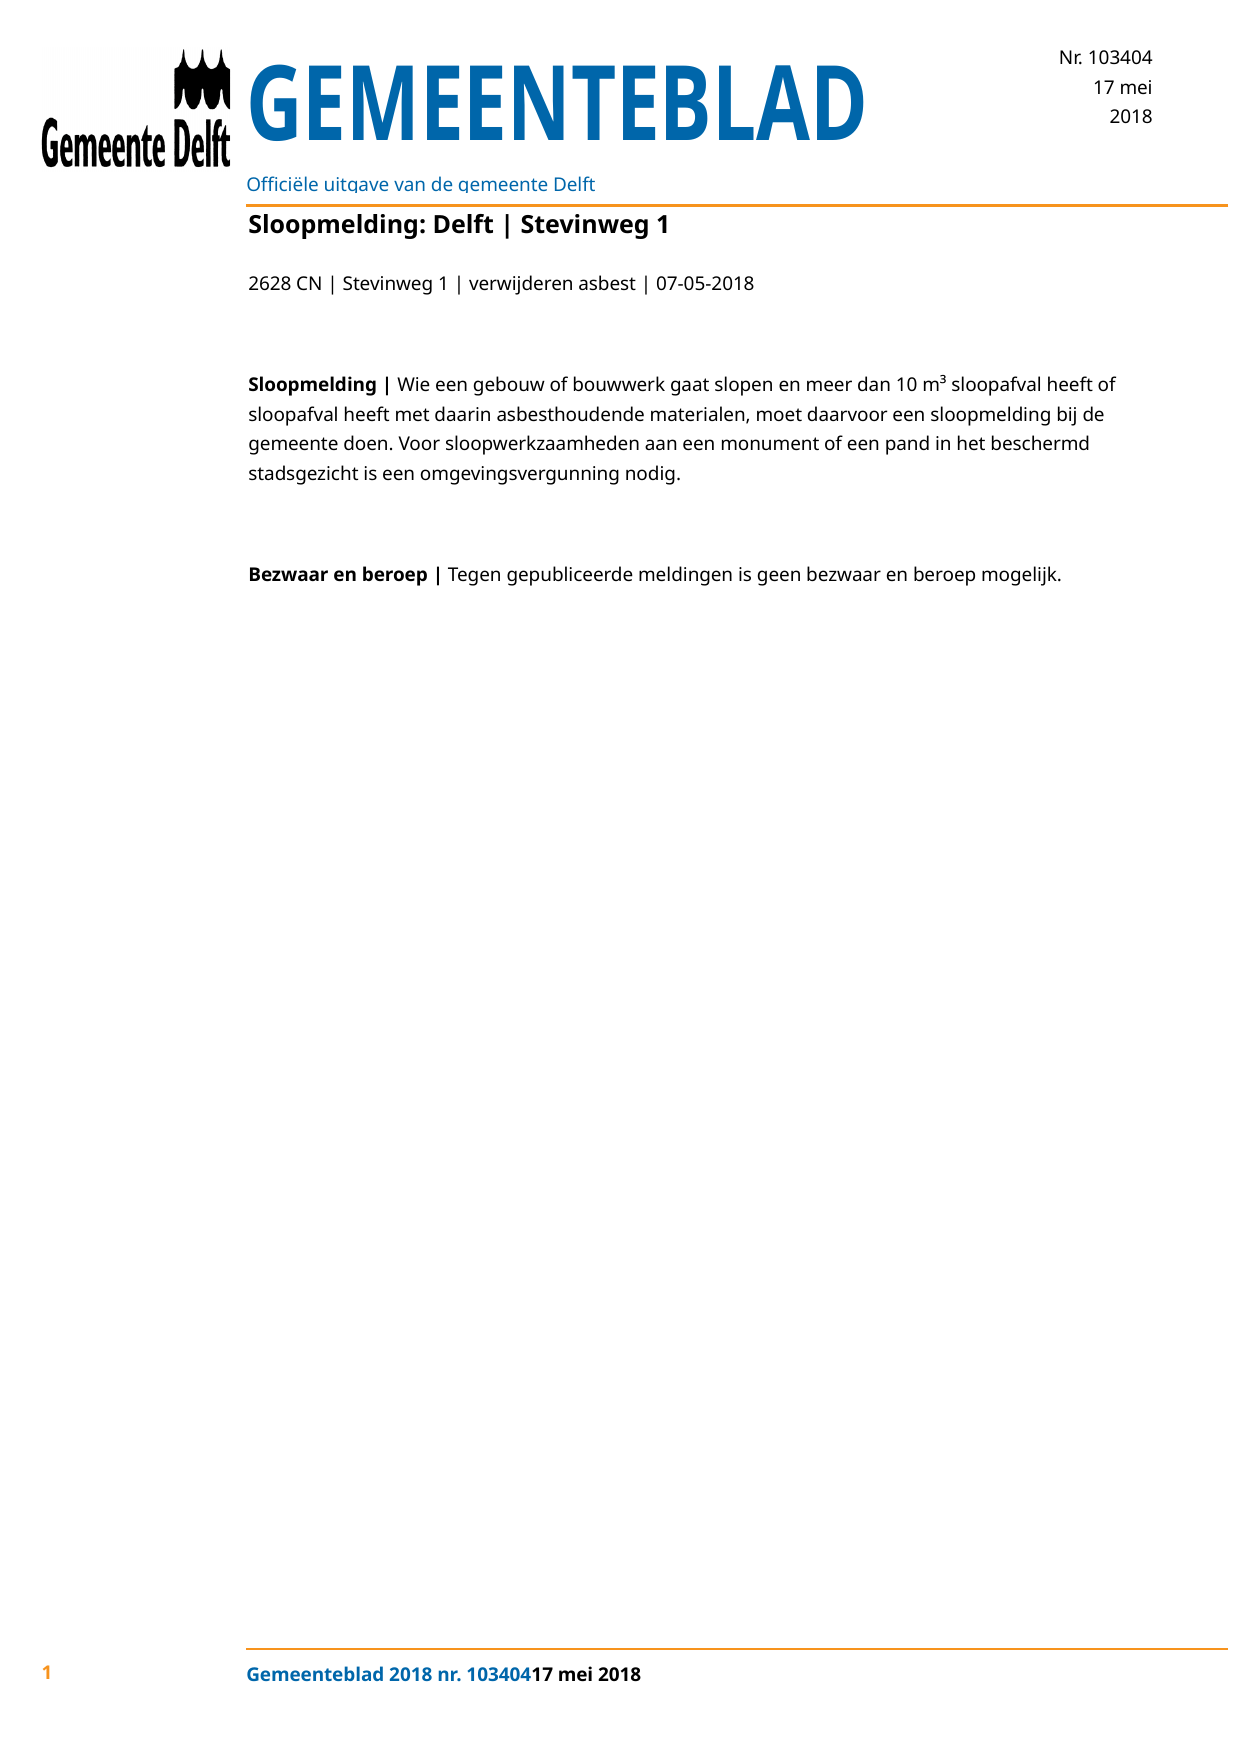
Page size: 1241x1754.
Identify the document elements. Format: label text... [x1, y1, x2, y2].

text Sloopmelding: Delft | Stevinweg 1 [248, 207, 1152, 241]
picture [41, 47, 231, 172]
text 2628 CN | Stevinweg 1 | verwijderen asbest | 07-05-2018 [248, 270, 1152, 296]
text Bezwaar en beroep | Tegen gepubliceerde meldingen is geen bezwaar en beroep mogelijk. [248, 561, 1152, 586]
text Sloopmelding | Wie een gebouw of bouwwerk gaat slopen en meer dan 10 m³ sloopafval heeft of sloopafval heeft met daarin asbesthoudende materialen, moet daarvoor een sloopmelding bij de gemeente doen. Voor sloopwerkzaamheden aan een monument of een pand in het beschermd stadsgezicht is een omgevingsvergunning nodig. [248, 371, 1152, 486]
